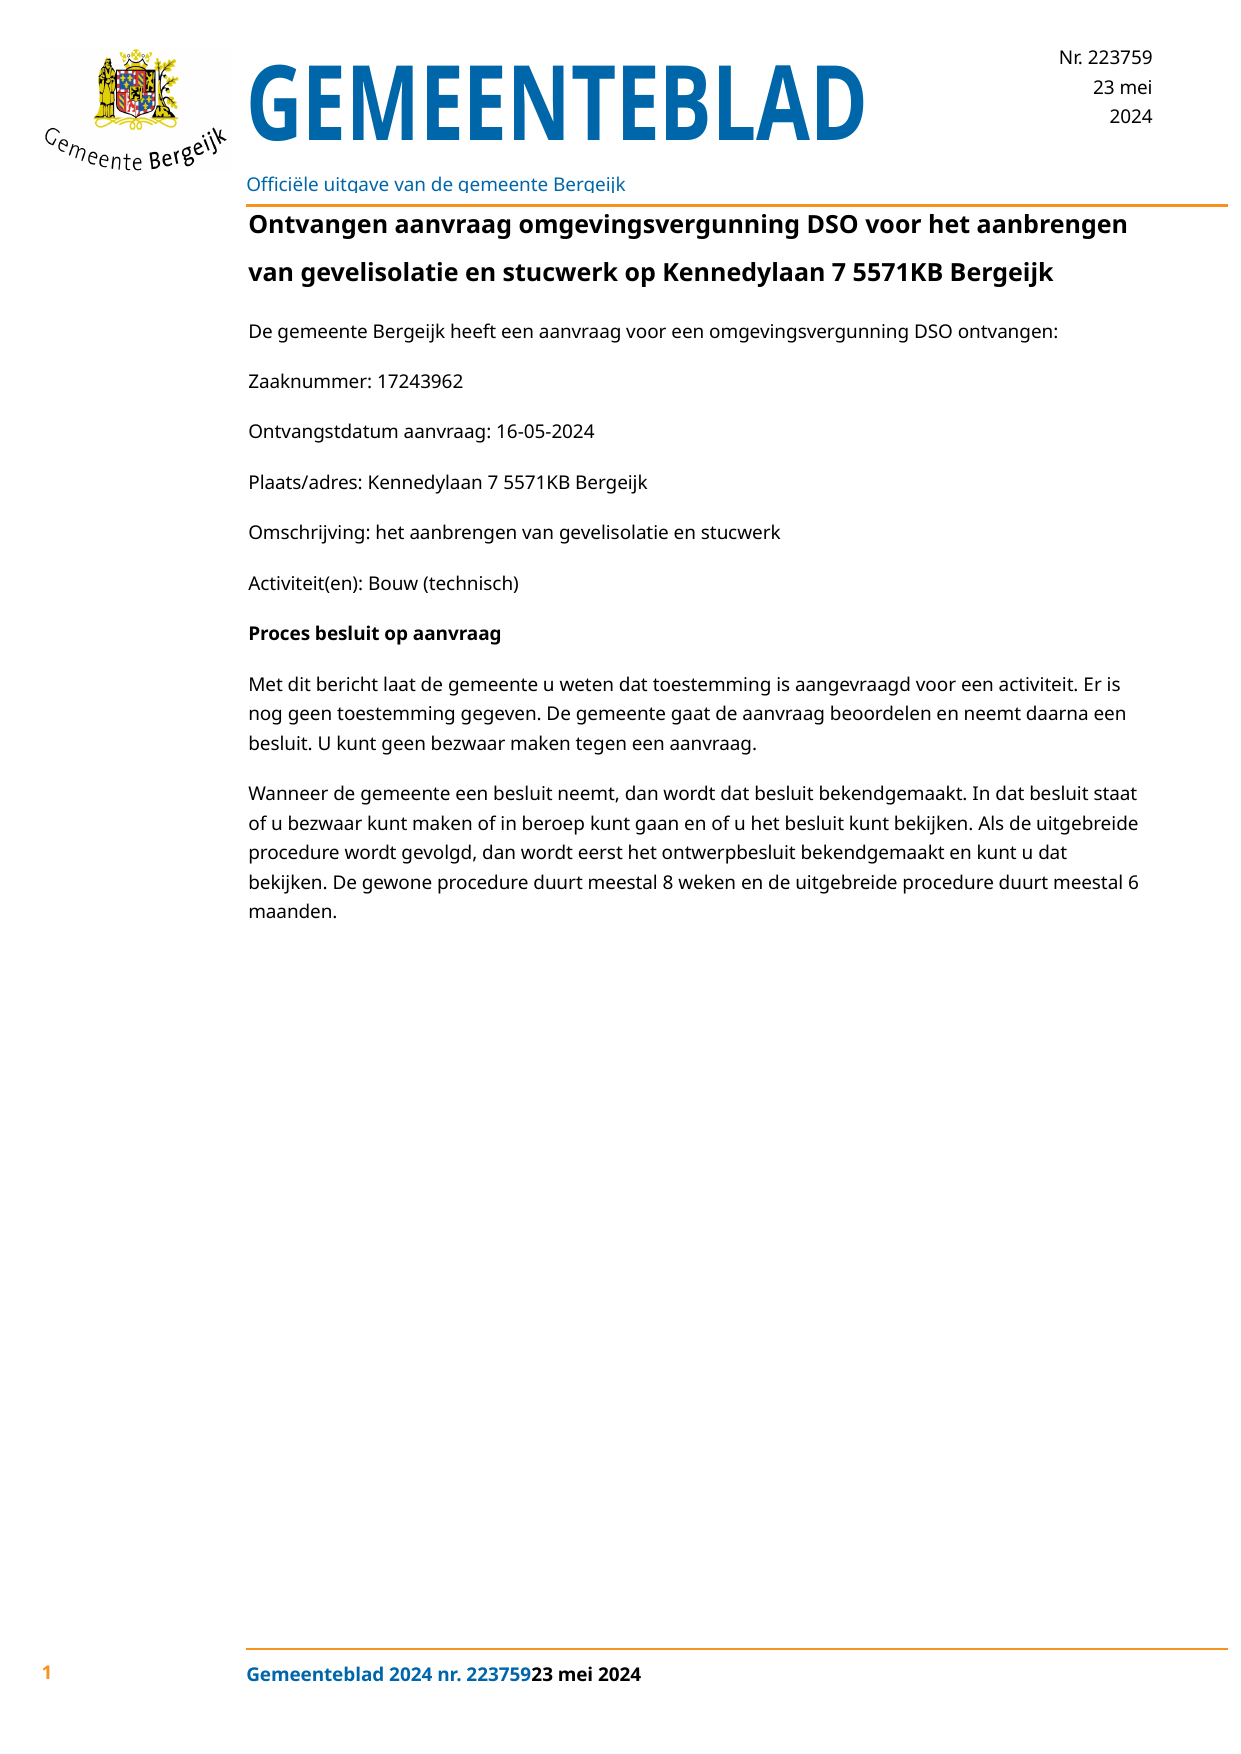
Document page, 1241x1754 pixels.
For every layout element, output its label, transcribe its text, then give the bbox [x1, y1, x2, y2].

text Zaaknummer: 17243962 [248, 368, 1152, 394]
text Met dit bericht laat de gemeente u weten dat toestemming is aangevraagd voor een activiteit. Er is nog geen toestemming gegeven. De gemeente gaat de aanvraag beoordelen en neemt daarna een besluit. U kunt geen bezwaar maken tegen een aanvraag. [248, 671, 1152, 756]
picture [41, 47, 231, 172]
text De gemeente Bergeijk heeft een aanvraag voor een omgevingsvergunning DSO ontvangen: [248, 318, 1152, 344]
text Ontvangen aanvraag omgevingsvergunning DSO voor het aanbrengen van gevelisolatie en stucwerk op Kennedylaan 7 5571KB Bergeijk [248, 207, 1152, 288]
text Proces besluit op aanvraag [248, 620, 1152, 646]
text Wanneer de gemeente een besluit neemt, dan wordt dat besluit bekendgemaakt. In dat besluit staat of u bezwaar kunt maken of in beroep kunt gaan en of u het besluit kunt bekijken. Als de uitgebreide procedure wordt gevolgd, dan wordt eerst het ontwerpbesluit bekendgemaakt en kunt u dat bekijken. De gewone procedure duurt meestal 8 weken en de uitgebreide procedure duurt meestal 6 maanden. [248, 780, 1152, 924]
text Plaats/adres: Kennedylaan 7 5571KB Bergeijk [248, 469, 1152, 495]
text Omschrijving: het aanbrengen van gevelisolatie en stucwerk [248, 519, 1152, 545]
text Ontvangstdatum aanvraag: 16-05-2024 [248, 419, 1152, 444]
text Activiteit(en): Bouw (technisch) [248, 570, 1152, 596]
